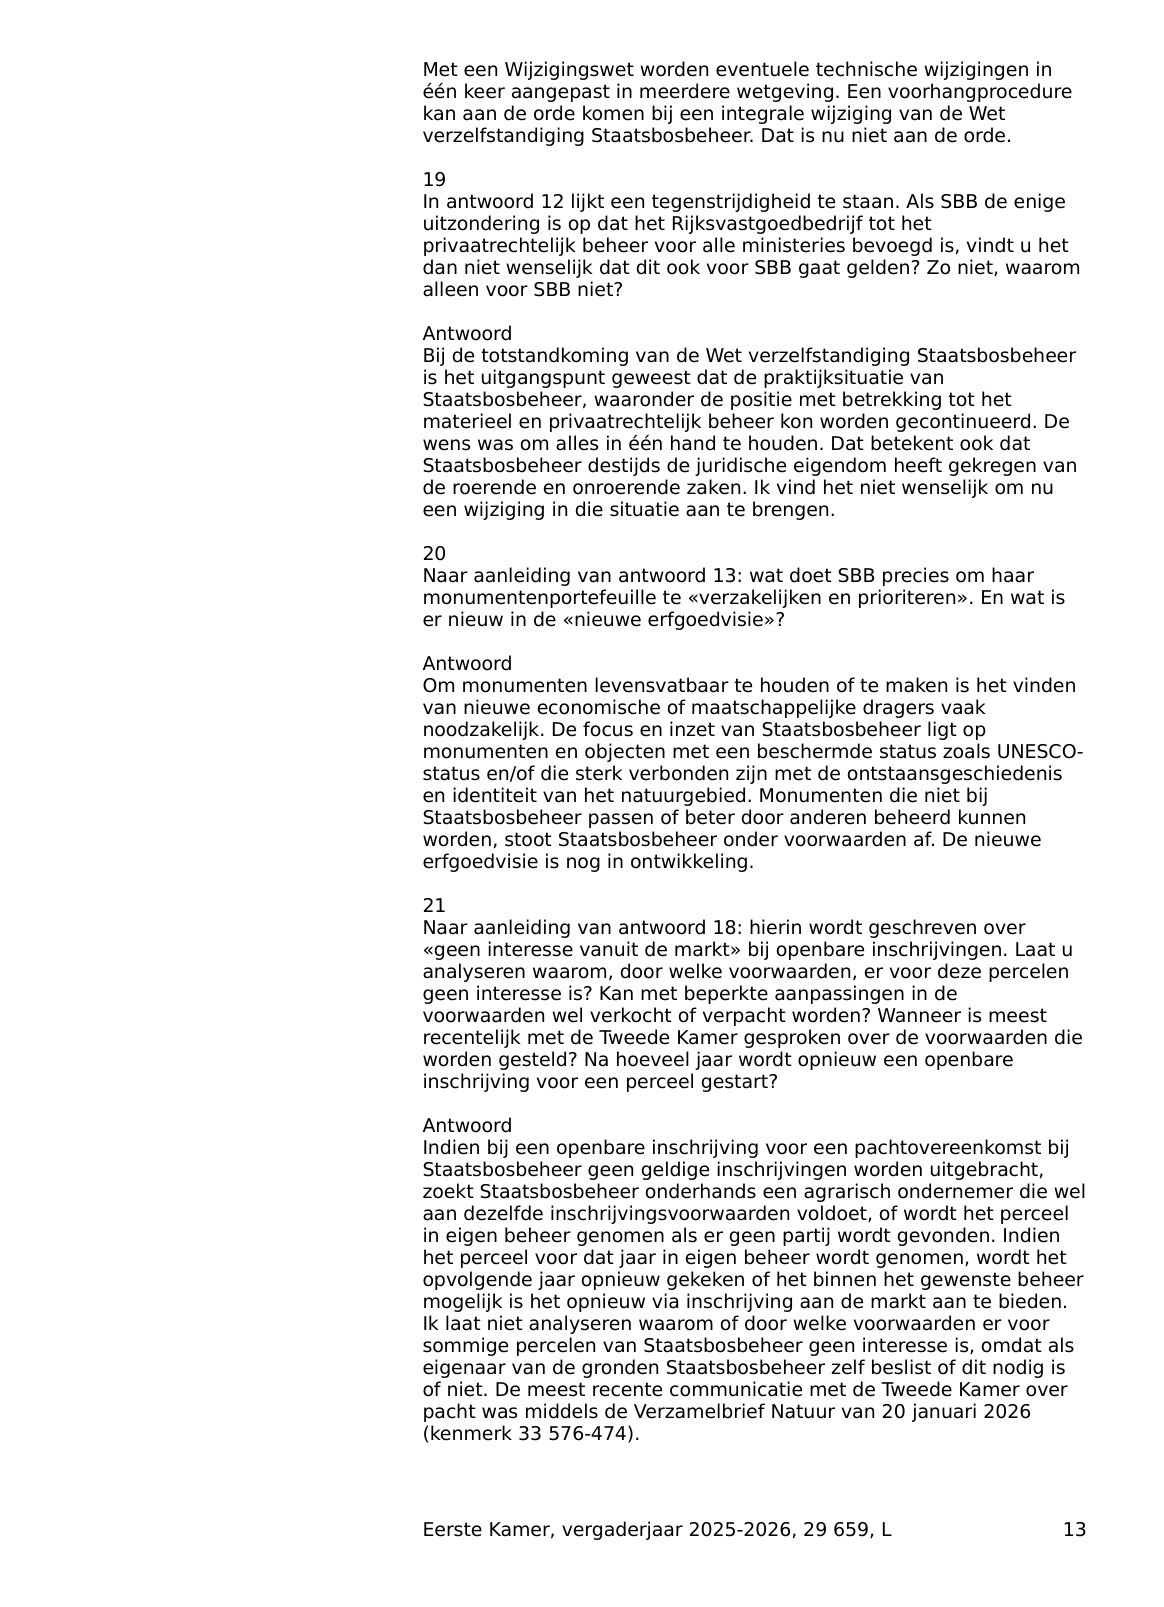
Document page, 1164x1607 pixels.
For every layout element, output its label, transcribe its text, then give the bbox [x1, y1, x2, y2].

text Antwoord [422, 653, 1087, 675]
text Indien bij een openbare inschrijving voor een pachtovereenkomst bij Staatsbosbeheer geen geldige inschrijvingen worden uitgebracht, zoekt Staatsbosbeheer onderhands een agrarisch ondernemer die wel aan dezelfde inschrijvingsvoorwaarden voldoet, of wordt het perceel in eigen beheer genomen als er geen partij wordt gevonden. Indien het perceel voor dat jaar in eigen beheer wordt genomen, wordt het opvolgende jaar opnieuw gekeken of het binnen het gewenste beheer mogelijk is het opnieuw via inschrijving aan de markt aan te bieden. Ik laat niet analyseren waarom of door welke voorwaarden er voor sommige percelen van Staatsbosbeheer geen interesse is, omdat als eigenaar van de gronden Staatsbosbeheer zelf beslist of dit nodig is of niet. De meest recente communicatie met de Tweede Kamer over pacht was middels de Verzamelbrief Natuur van 20 januari 2026 (kenmerk 33 576-474). [422, 1137, 1087, 1445]
text 20 [422, 543, 1087, 565]
text Om monumenten levensvatbaar te houden of te maken is het vinden van nieuwe economische of maatschappelijke dragers vaak noodzakelijk. De focus en inzet van Staatsbosbeheer ligt op monumenten en objecten met een beschermde status zoals UNESCO-status en/of die sterk verbonden zijn met de ontstaansgeschiedenis en identiteit van het natuurgebied. Monumenten die niet bij Staatsbosbeheer passen of beter door anderen beheerd kunnen worden, stoot Staatsbosbeheer onder voorwaarden af. De nieuwe erfgoedvisie is nog in ontwikkeling. [422, 675, 1087, 873]
text 21 [422, 895, 1087, 917]
text Naar aanleiding van antwoord 13: wat doet SBB precies om haar monumentenportefeuille te «verzakelijken en prioriteren». En wat is er nieuw in de «nieuwe erfgoedvisie»? [422, 565, 1087, 631]
text In antwoord 12 lijkt een tegenstrijdigheid te staan. Als SBB de enige uitzondering is op dat het Rijksvastgoedbedrijf tot het privaatrechtelijk beheer voor alle ministeries bevoegd is, vindt u het dan niet wenselijk dat dit ook voor SBB gaat gelden? Zo niet, waarom alleen voor SBB niet? [422, 191, 1087, 301]
text 19 [422, 169, 1087, 191]
text Antwoord [422, 1115, 1087, 1137]
text Bij de totstandkoming van de Wet verzelfstandiging Staatsbosbeheer is het uitgangspunt geweest dat de praktijksituatie van Staatsbosbeheer, waaronder de positie met betrekking tot het materieel en privaatrechtelijk beheer kon worden gecontinueerd. De wens was om alles in één hand te houden. Dat betekent ook dat Staatsbosbeheer destijds de juridische eigendom heeft gekregen van de roerende en onroerende zaken. Ik vind het niet wenselijk om nu een wijziging in die situatie aan te brengen. [422, 345, 1087, 521]
text Met een Wijzigingswet worden eventuele technische wijzigingen in één keer aangepast in meerdere wetgeving. Een voorhangprocedure kan aan de orde komen bij een integrale wijziging van de Wet verzelfstandiging Staatsbosbeheer. Dat is nu niet aan de orde. [422, 59, 1087, 147]
text Antwoord [422, 323, 1087, 345]
text Naar aanleiding van antwoord 18: hierin wordt geschreven over «geen interesse vanuit de markt» bij openbare inschrijvingen. Laat u analyseren waarom, door welke voorwaarden, er voor deze percelen geen interesse is? Kan met beperkte aanpassingen in de voorwaarden wel verkocht of verpacht worden? Wanneer is meest recentelijk met de Tweede Kamer gesproken over de voorwaarden die worden gesteld? Na hoeveel jaar wordt opnieuw een openbare inschrijving voor een perceel gestart? [422, 917, 1087, 1093]
